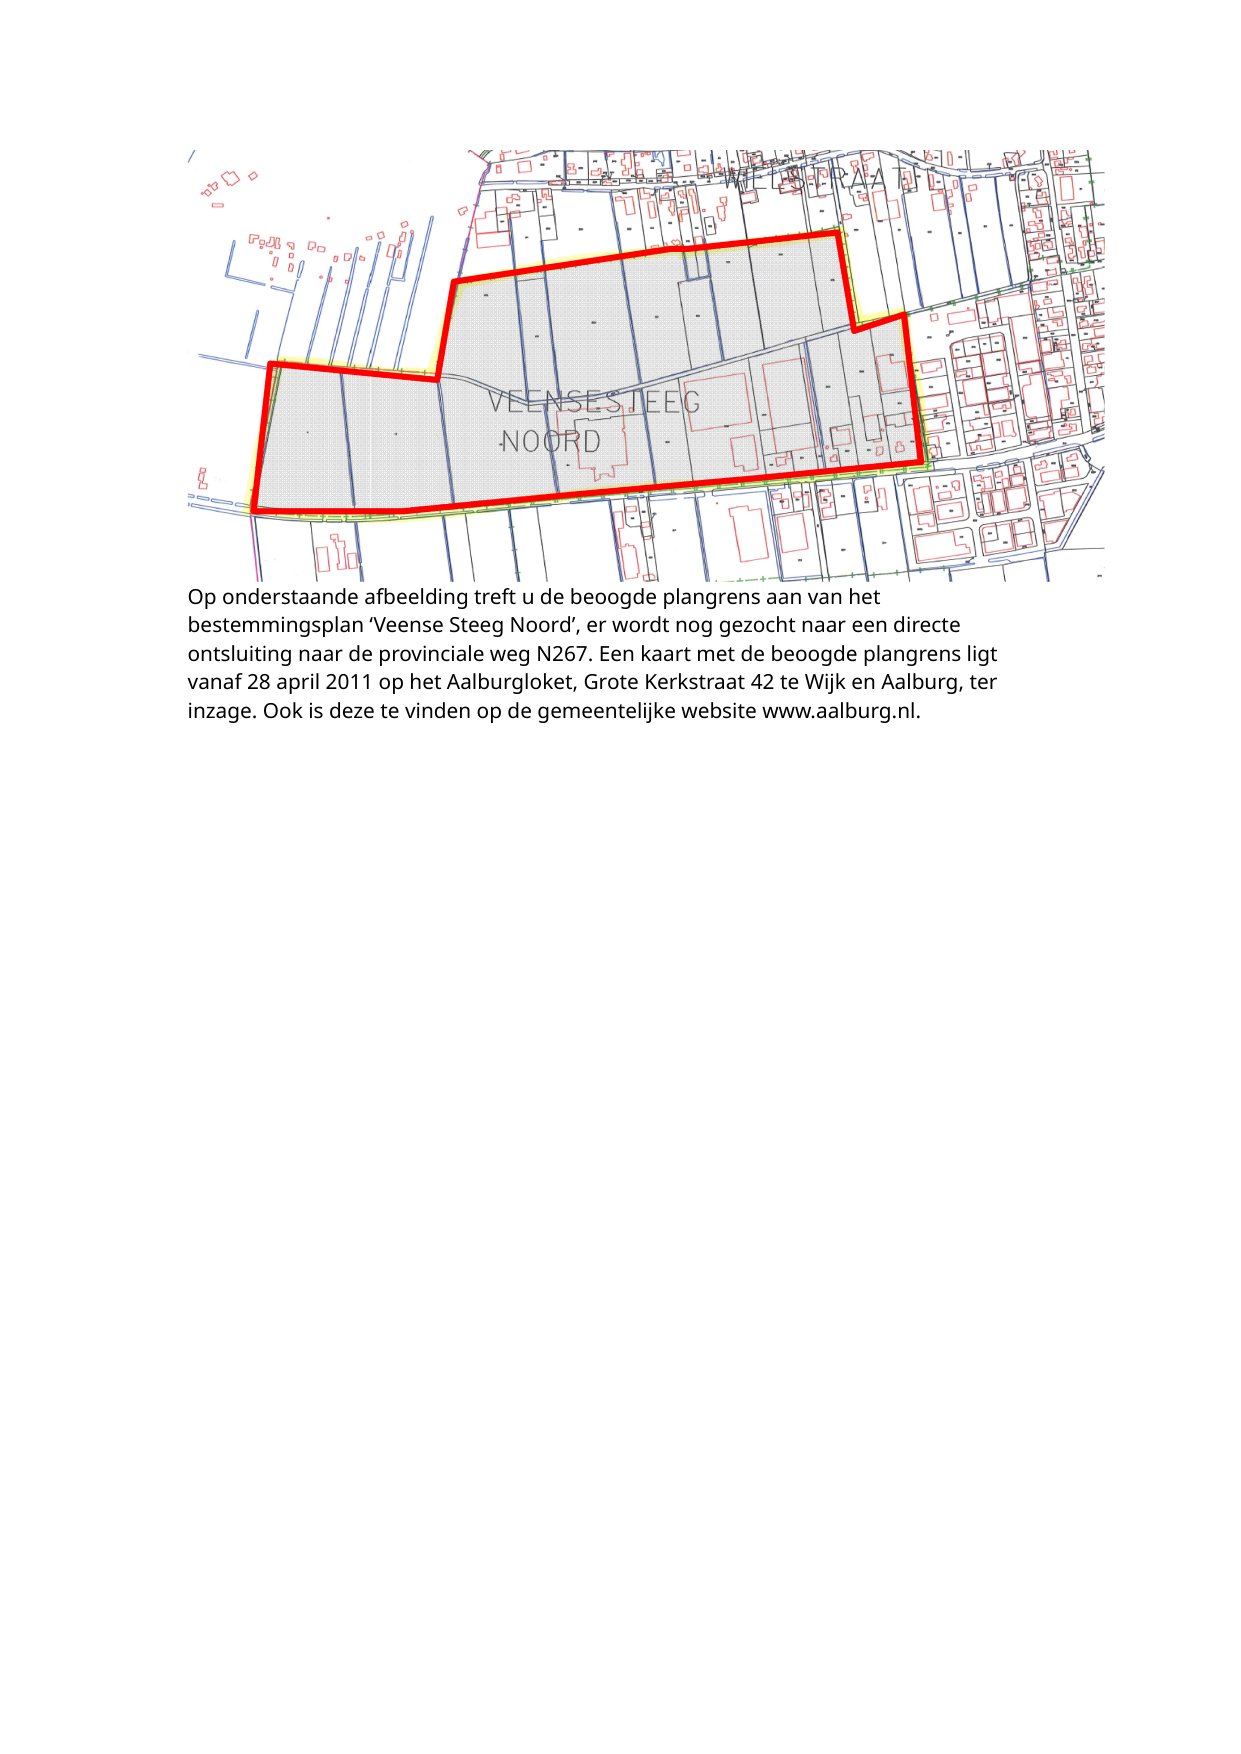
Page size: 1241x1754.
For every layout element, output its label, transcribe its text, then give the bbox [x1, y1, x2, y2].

text Op onderstaande afbeelding treft u de beoogde plangrens aan van het bestemmingsplan ‘Veense Steeg Noord’, er wordt nog gezocht naar een directe ontsluiting naar de provinciale weg N267. Een kaart met de beoogde plangrens ligt vanaf 28 april 2011 op het Aalburgloket, Grote Kerkstraat 42 te Wijk en Aalburg, ter inzage. Ook is deze te vinden op de gemeentelijke website www.aalburg.nl. [187, 582, 1053, 724]
picture [187, 150, 1105, 582]
